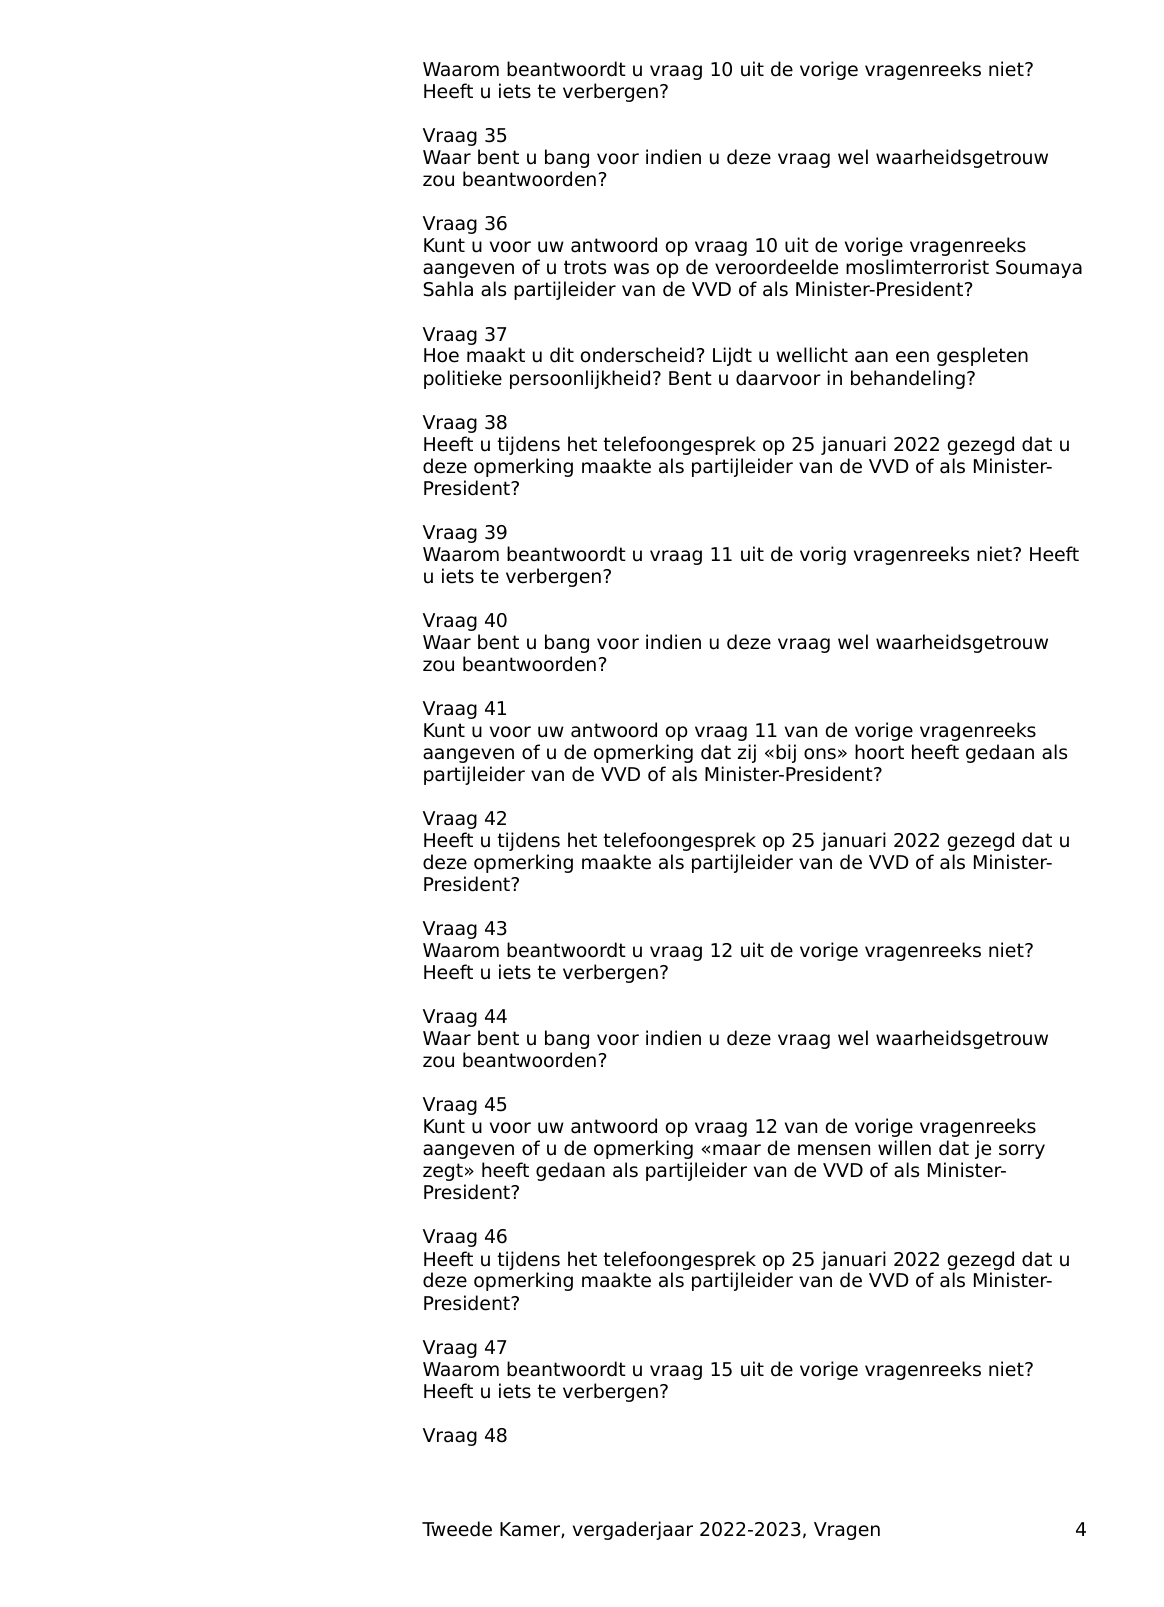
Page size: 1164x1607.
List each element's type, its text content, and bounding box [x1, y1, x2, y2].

text Vraag 47 [422, 1337, 1087, 1358]
text Waarom beantwoordt u vraag 10 uit de vorige vragenreeks niet? Heeft u iets te verbergen? [422, 59, 1087, 103]
text Vraag 43 [422, 918, 1087, 940]
text Vraag 44 [422, 1006, 1087, 1028]
text Waarom beantwoordt u vraag 15 uit de vorige vragenreeks niet? Heeft u iets te verbergen? [422, 1358, 1087, 1402]
text Vraag 48 [422, 1425, 1087, 1447]
text Heeft u tijdens het telefoongesprek op 25 januari 2022 gezegd dat u deze opmerking maakte als partijleider van de VVD of als Minister-President? [422, 433, 1087, 499]
text Waar bent u bang voor indien u deze vraag wel waarheidsgetrouw zou beantwoorden? [422, 1028, 1087, 1072]
text Kunt u voor uw antwoord op vraag 11 van de vorige vragenreeks aangeven of u de opmerking dat zij «bij ons» hoort heeft gedaan als partijleider van de VVD of als Minister-President? [422, 720, 1087, 786]
text Vraag 41 [422, 698, 1087, 720]
text Vraag 36 [422, 213, 1087, 235]
text Vraag 39 [422, 522, 1087, 544]
text Waar bent u bang voor indien u deze vraag wel waarheidsgetrouw zou beantwoorden? [422, 632, 1087, 676]
text Vraag 35 [422, 125, 1087, 147]
text Hoe maakt u dit onderscheid? Lijdt u wellicht aan een gespleten politieke persoonlijkheid? Bent u daarvoor in behandeling? [422, 345, 1087, 389]
text Vraag 38 [422, 412, 1087, 433]
text Kunt u voor uw antwoord op vraag 12 van de vorige vragenreeks aangeven of u de opmerking «maar de mensen willen dat je sorry zegt» heeft gedaan als partijleider van de VVD of als Minister-President? [422, 1116, 1087, 1204]
text Waarom beantwoordt u vraag 12 uit de vorige vragenreeks niet? Heeft u iets te verbergen? [422, 940, 1087, 984]
text Vraag 40 [422, 610, 1087, 632]
text Waarom beantwoordt u vraag 11 uit de vorig vragenreeks niet? Heeft u iets te verbergen? [422, 544, 1087, 588]
text Heeft u tijdens het telefoongesprek op 25 januari 2022 gezegd dat u deze opmerking maakte als partijleider van de VVD of als Minister-President? [422, 1248, 1087, 1314]
text Vraag 45 [422, 1094, 1087, 1116]
text Vraag 37 [422, 323, 1087, 345]
text Kunt u voor uw antwoord op vraag 10 uit de vorige vragenreeks aangeven of u trots was op de veroordeelde moslimterrorist Soumaya Sahla als partijleider van de VVD of als Minister-President? [422, 235, 1087, 301]
text Vraag 46 [422, 1226, 1087, 1248]
text Heeft u tijdens het telefoongesprek op 25 januari 2022 gezegd dat u deze opmerking maakte als partijleider van de VVD of als Minister-President? [422, 830, 1087, 896]
text Waar bent u bang voor indien u deze vraag wel waarheidsgetrouw zou beantwoorden? [422, 147, 1087, 191]
text Vraag 42 [422, 808, 1087, 830]
